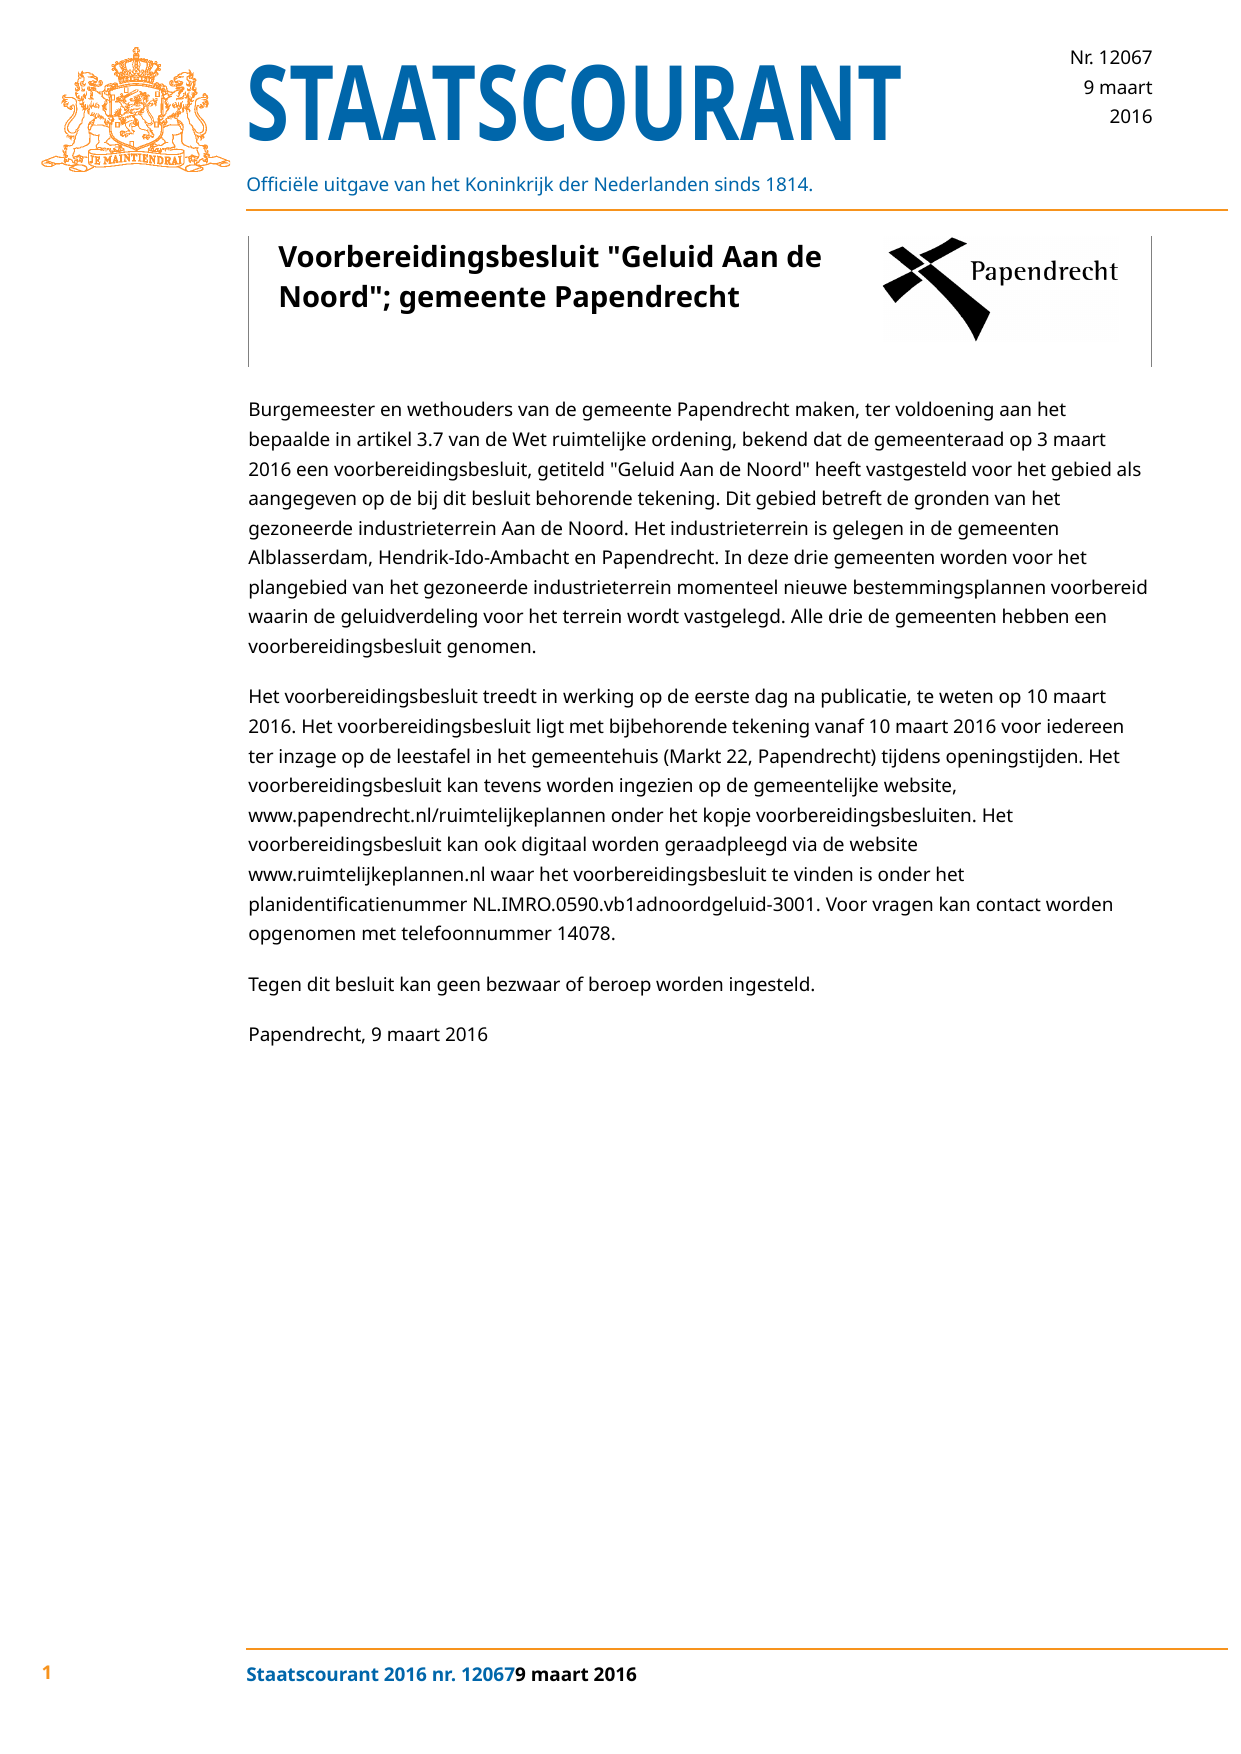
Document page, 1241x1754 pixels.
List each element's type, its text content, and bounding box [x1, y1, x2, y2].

text Burgemeester en wethouders van de gemeente Papendrecht maken, ter voldoening aan het bepaalde in artikel 3.7 van de Wet ruimtelijke ordening, bekend dat de gemeenteraad op 3 maart 2016 een voorbereidingsbesluit, getiteld "Geluid Aan de Noord" heeft vastgesteld voor het gebied als aangegeven op de bij dit besluit behorende tekening. Dit gebied betreft de gronden van het gezoneerde industrieterrein Aan de Noord. Het industrieterrein is gelegen in de gemeenten Alblasserdam, Hendrik-Ido-Ambacht en Papendrecht. In deze drie gemeenten worden voor het plangebied van het gezoneerde industrieterrein momenteel nieuwe bestemmingsplannen voorbereid waarin de geluidverdeling voor het terrein wordt vastgelegd. Alle drie de gemeenten hebben een voorbereidingsbesluit genomen. [248, 397, 1152, 659]
text Tegen dit besluit kan geen bezwaar of beroep worden ingesteld. [248, 971, 1152, 996]
picture [41, 47, 231, 172]
table_header [850, 236, 1151, 367]
text Het voorbereidingsbesluit treedt in werking op de eerste dag na publicatie, te weten op 10 maart 2016. Het voorbereidingsbesluit ligt met bijbehorende tekening vanaf 10 maart 2016 voor iedereen ter inzage op de leestafel in het gemeentehuis (Markt 22, Papendrecht) tijdens openingstijden. Het voorbereidingsbesluit kan tevens worden ingezien op de gemeentelijke website, www.papendrecht.nl/ruimtelijkeplannen onder het kopje voorbereidingsbesluiten. Het voorbereidingsbesluit kan ook digitaal worden geraadpleegd via de website www.ruimtelijkeplannen.nl waar het voorbereidingsbesluit te vinden is onder het planidentificatienummer NL.IMRO.0590.vb1adnoordgeluid-3001. Voor vragen kan contact worden opgenomen met telefoonnummer 14078. [248, 684, 1152, 946]
table_header Voorbereidingsbesluit "Geluid Aan de Noord"; gemeente Papendrecht [249, 236, 850, 367]
text Papendrecht, 9 maart 2016 [248, 1021, 1152, 1047]
picture [882, 236, 1119, 342]
